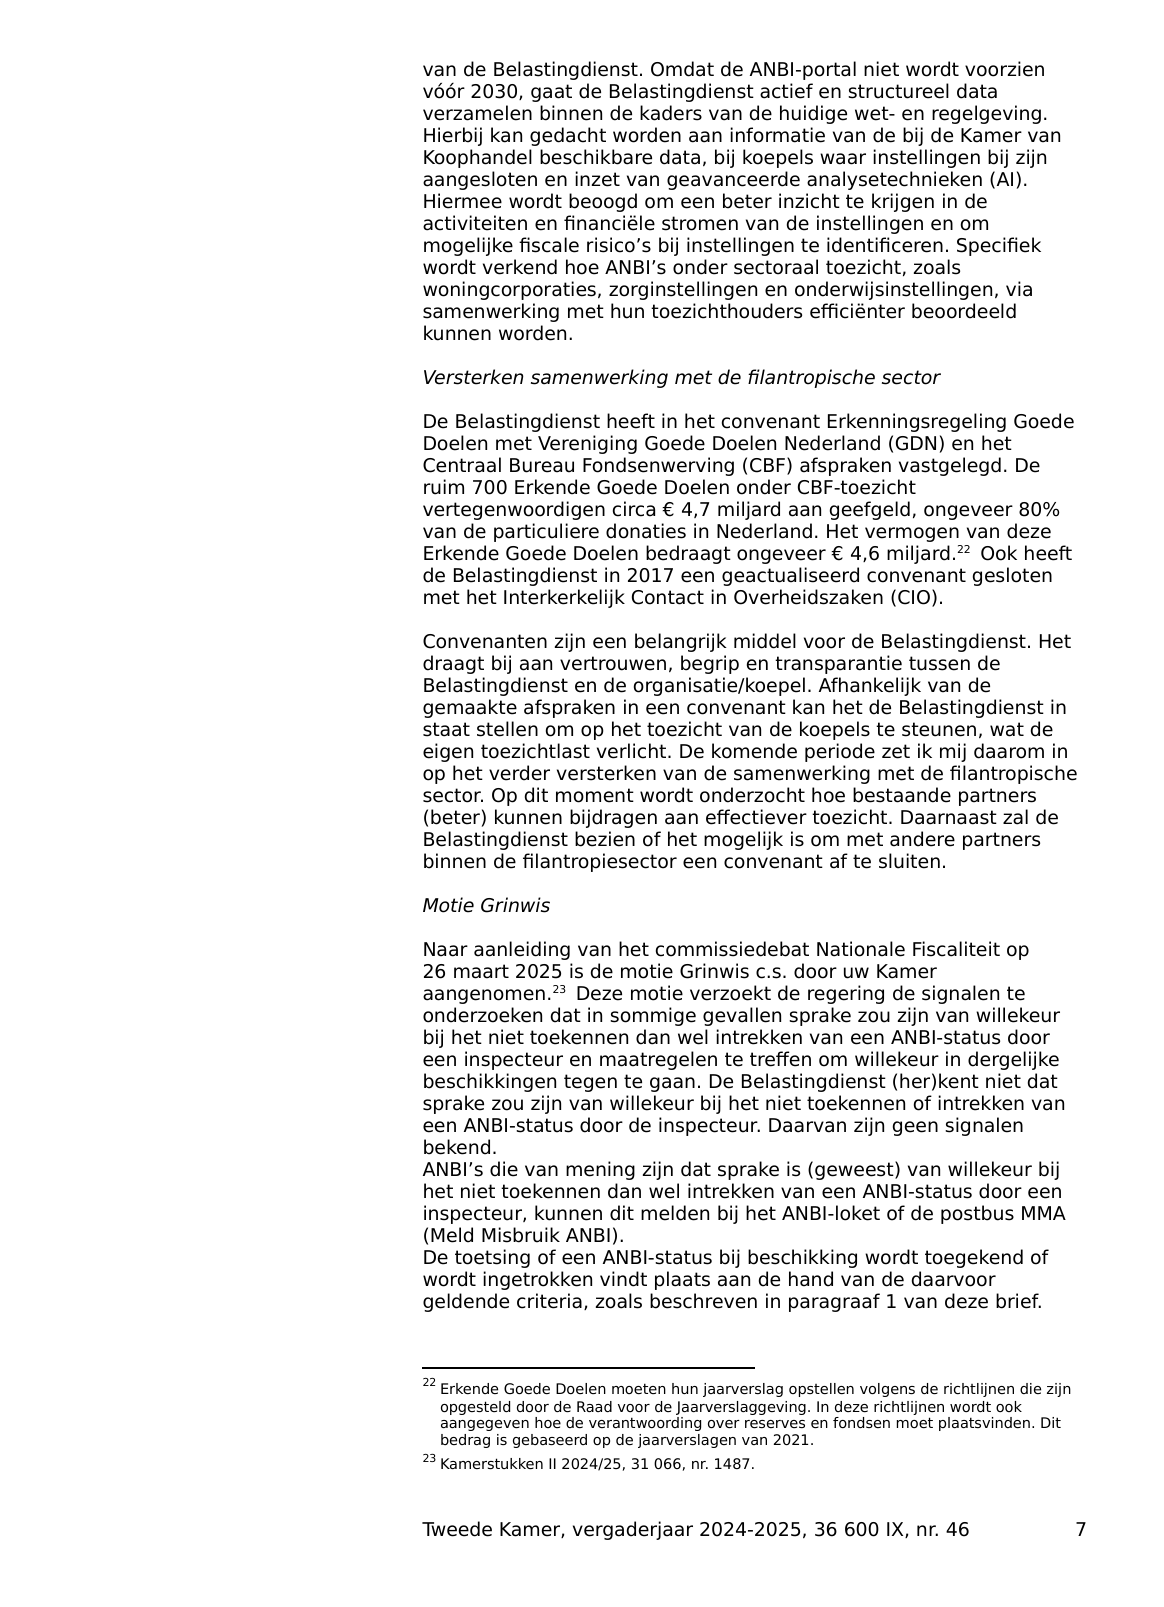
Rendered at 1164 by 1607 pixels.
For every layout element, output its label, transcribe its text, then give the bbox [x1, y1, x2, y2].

text van de Belastingdienst. Omdat de ANBI-portal niet wordt voorzien vóór 2030, gaat de Belastingdienst actief en structureel data verzamelen binnen de kaders van de huidige wet- en regelgeving. Hierbij kan gedacht worden aan informatie van de bij de Kamer van Koophandel beschikbare data, bij koepels waar instellingen bij zijn aangesloten en inzet van geavanceerde analysetechnieken (AI). Hiermee wordt beoogd om een beter inzicht te krijgen in de activiteiten en financiële stromen van de instellingen en om mogelijke fiscale risico’s bij instellingen te identificeren. Specifiek wordt verkend hoe ANBI’s onder sectoraal toezicht, zoals woningcorporaties, zorginstellingen en onderwijsinstellingen, via samenwerking met hun toezichthouders efficiënter beoordeeld kunnen worden. [422, 59, 1087, 345]
text De Belastingdienst heeft in het convenant Erkenningsregeling Goede Doelen met Vereniging Goede Doelen Nederland (GDN) en het Centraal Bureau Fondsenwerving (CBF) afspraken vastgelegd. De ruim 700 Erkende Goede Doelen onder CBF-toezicht vertegenwoordigen circa € 4,7 miljard aan geefgeld, ongeveer 80% van de particuliere donaties in Nederland. Het vermogen van deze Erkende Goede Doelen bedraagt ongeveer € 4,6 miljard. Ook heeft de Belastingdienst in 2017 een geactualiseerd convenant gesloten met het Interkerkelijk Contact in Overheidszaken (CIO). [422, 411, 1087, 609]
subtitle Motie Grinwis [422, 895, 1087, 917]
text Erkende Goede Doelen moeten hun jaarverslag opstellen volgens de richtlijnen die zijn opgesteld door de Raad voor de Jaarverslaggeving. In deze richtlijnen wordt ook aangegeven hoe de verantwoording over reserves en fondsen moet plaatsvinden. Dit bedrag is gebaseerd op de jaarverslagen van 2021. [422, 1377, 1087, 1449]
text De toetsing of een ANBI-status bij beschikking wordt toegekend of wordt ingetrokken vindt plaats aan de hand van de daarvoor geldende criteria, zoals beschreven in paragraaf 1 van deze brief. [422, 1247, 1087, 1313]
subtitle Versterken samenwerking met de filantropische sector [422, 367, 1087, 389]
text ANBI’s die van mening zijn dat sprake is (geweest) van willekeur bij het niet toekennen dan wel intrekken van een ANBI-status door een inspecteur, kunnen dit melden bij het ANBI-loket of de postbus MMA (Meld Misbruik ANBI). [422, 1159, 1087, 1247]
text Kamerstukken II 2024/25, 31 066, nr. 1487. [422, 1452, 1087, 1474]
text Convenanten zijn een belangrijk middel voor de Belastingdienst. Het draagt bij aan vertrouwen, begrip en transparantie tussen de Belastingdienst en de organisatie/koepel. Afhankelijk van de gemaakte afspraken in een convenant kan het de Belastingdienst in staat stellen om op het toezicht van de koepels te steunen, wat de eigen toezichtlast verlicht. De komende periode zet ik mij daarom in op het verder versterken van de samenwerking met de filantropische sector. Op dit moment wordt onderzocht hoe bestaande partners (beter) kunnen bijdragen aan effectiever toezicht. Daarnaast zal de Belastingdienst bezien of het mogelijk is om met andere partners binnen de filantropiesector een convenant af te sluiten. [422, 631, 1087, 873]
text Naar aanleiding van het commissiedebat Nationale Fiscaliteit op 26 maart 2025 is de motie Grinwis c.s. door uw Kamer aangenomen. Deze motie verzoekt de regering de signalen te onderzoeken dat in sommige gevallen sprake zou zijn van willekeur bij het niet toekennen dan wel intrekken van een ANBI-status door een inspecteur en maatregelen te treffen om willekeur in dergelijke beschikkingen tegen te gaan. De Belastingdienst (her)kent niet dat sprake zou zijn van willekeur bij het niet toekennen of intrekken van een ANBI-status door de inspecteur. Daarvan zijn geen signalen bekend. [422, 939, 1087, 1159]
